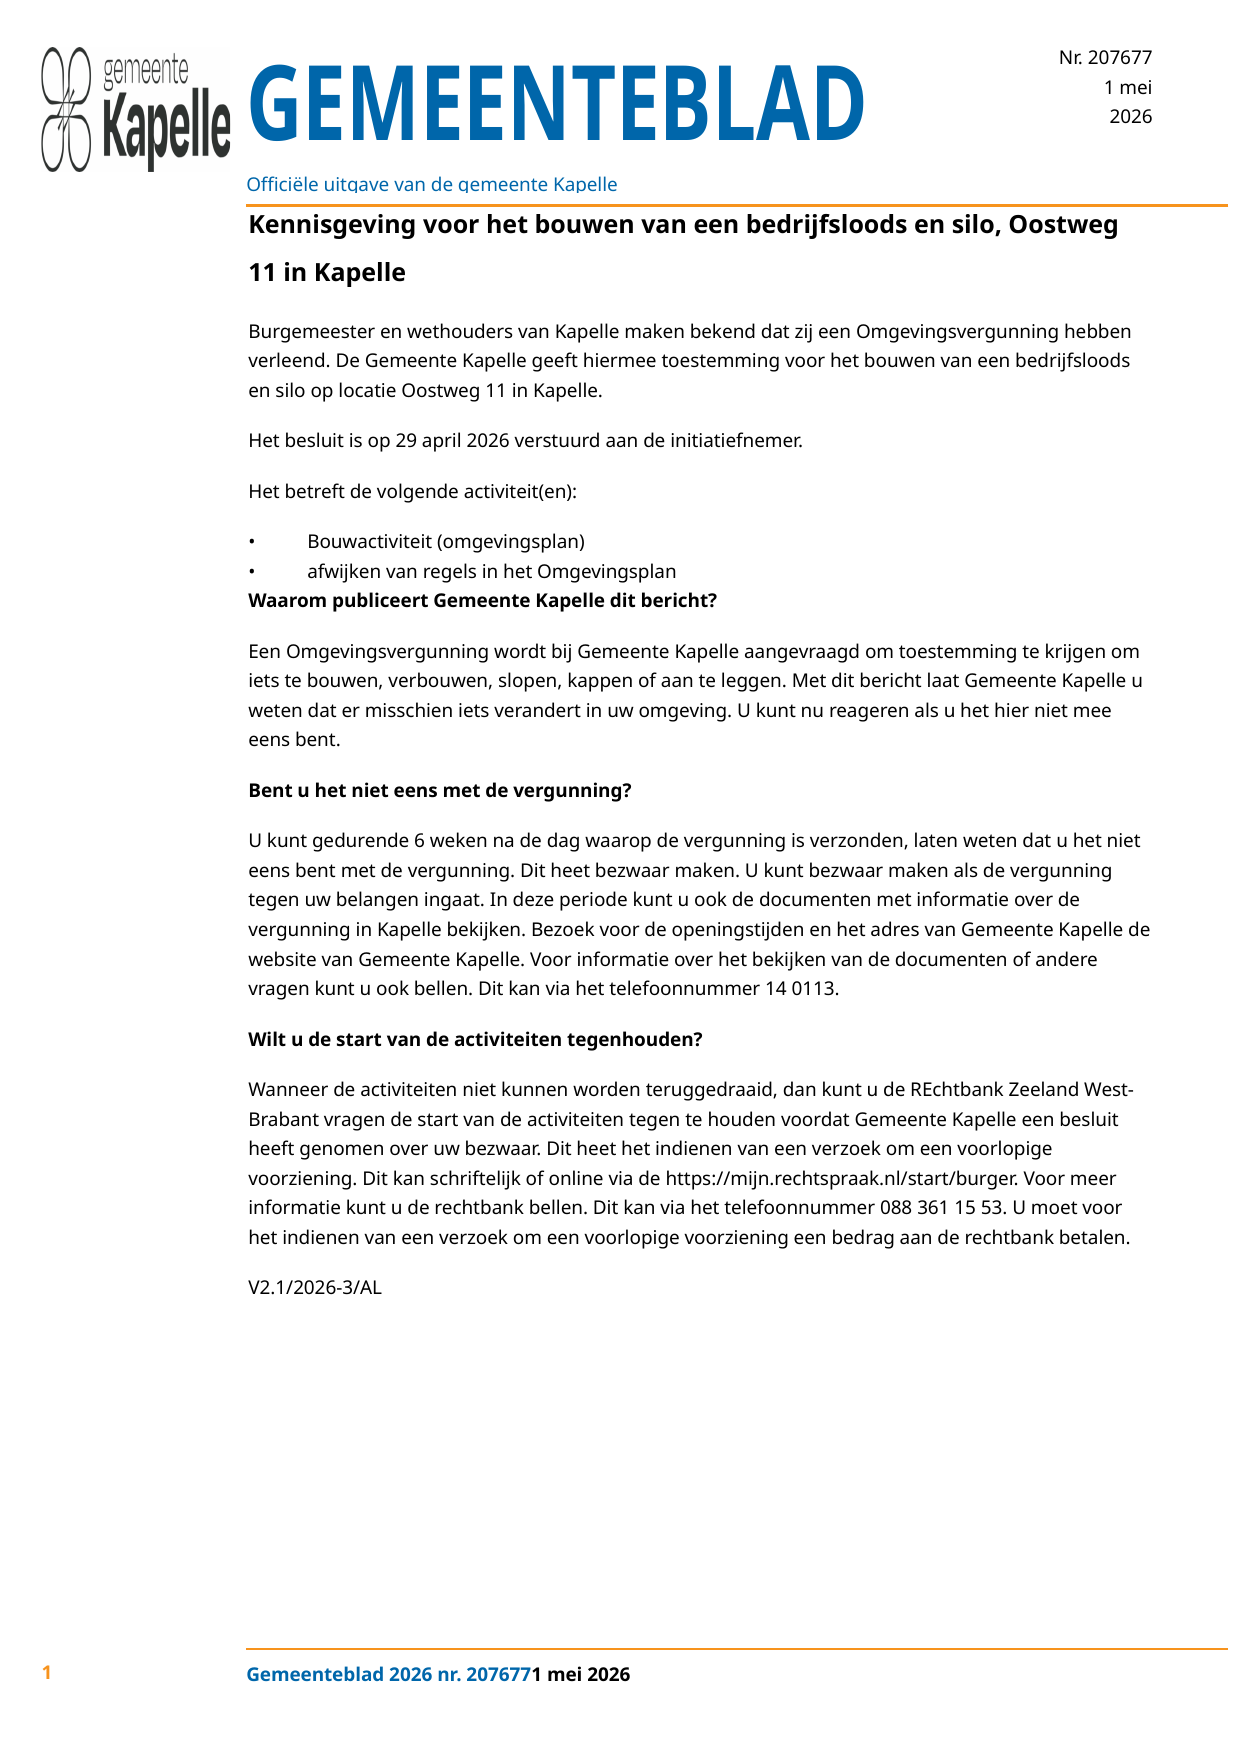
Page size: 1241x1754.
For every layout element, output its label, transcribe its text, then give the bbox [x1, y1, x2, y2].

text Een Omgevingsvergunning wordt bij Gemeente Kapelle aangevraagd om toestemming te krijgen om iets te bouwen, verbouwen, slopen, kappen of aan te leggen. Met dit bericht laat Gemeente Kapelle u weten dat er misschien iets verandert in uw omgeving. U kunt nu reageren als u het hier niet mee eens bent. [248, 638, 1152, 752]
text V2.1/2026-3/AL [248, 1274, 1152, 1300]
text Wilt u de start van de activiteiten tegenhouden? [248, 1026, 1152, 1052]
text Wanneer de activiteiten niet kunnen worden teruggedraaid, dan kunt u de REchtbank Zeeland West-Brabant vragen de start van de activiteiten tegen te houden voordat Gemeente Kapelle een besluit heeft genomen over uw bezwaar. Dit heet het indienen van een verzoek om een voorlopige voorziening. Dit kan schriftelijk of online via de https://mijn.rechtspraak.nl/start/burger. Voor meer informatie kunt u de rechtbank bellen. Dit kan via het telefoonnummer 088 361 15 53. U moet voor het indienen van een verzoek om een voorlopige voorziening een bedrag aan de rechtbank betalen. [248, 1076, 1152, 1250]
list Bouwactiviteit (omgevingsplan) [248, 528, 1152, 554]
text U kunt gedurende 6 weken na de dag waarop de vergunning is verzonden, laten weten dat u het niet eens bent met de vergunning. Dit heet bezwaar maken. U kunt bezwaar maken als de vergunning tegen uw belangen ingaat. In deze periode kunt u ook de documenten met informatie over de vergunning in Kapelle bekijken. Bezoek voor de openingstijden en het adres van Gemeente Kapelle de website van Gemeente Kapelle. Voor informatie over het bekijken van de documenten of andere vragen kunt u ook bellen. Dit kan via het telefoonnummer 14 0113. [248, 827, 1152, 1001]
text Waarom publiceert Gemeente Kapelle dit bericht? [248, 587, 1152, 613]
text Bent u het niet eens met de vergunning? [248, 777, 1152, 803]
text Het besluit is op 29 april 2026 verstuurd aan de initiatiefnemer. [248, 427, 1152, 453]
text Het betreft de volgende activiteit(en): [248, 478, 1152, 504]
picture [41, 47, 231, 172]
list afwijken van regels in het Omgevingsplan [248, 558, 1152, 584]
text Kennisgeving voor het bouwen van een bedrijfsloods en silo, Oostweg 11 in Kapelle [248, 207, 1152, 288]
text Burgemeester en wethouders van Kapelle maken bekend dat zij een Omgevingsvergunning hebben verleend. De Gemeente Kapelle geeft hiermee toestemming voor het bouwen van een bedrijfsloods en silo op locatie Oostweg 11 in Kapelle. [248, 318, 1152, 403]
